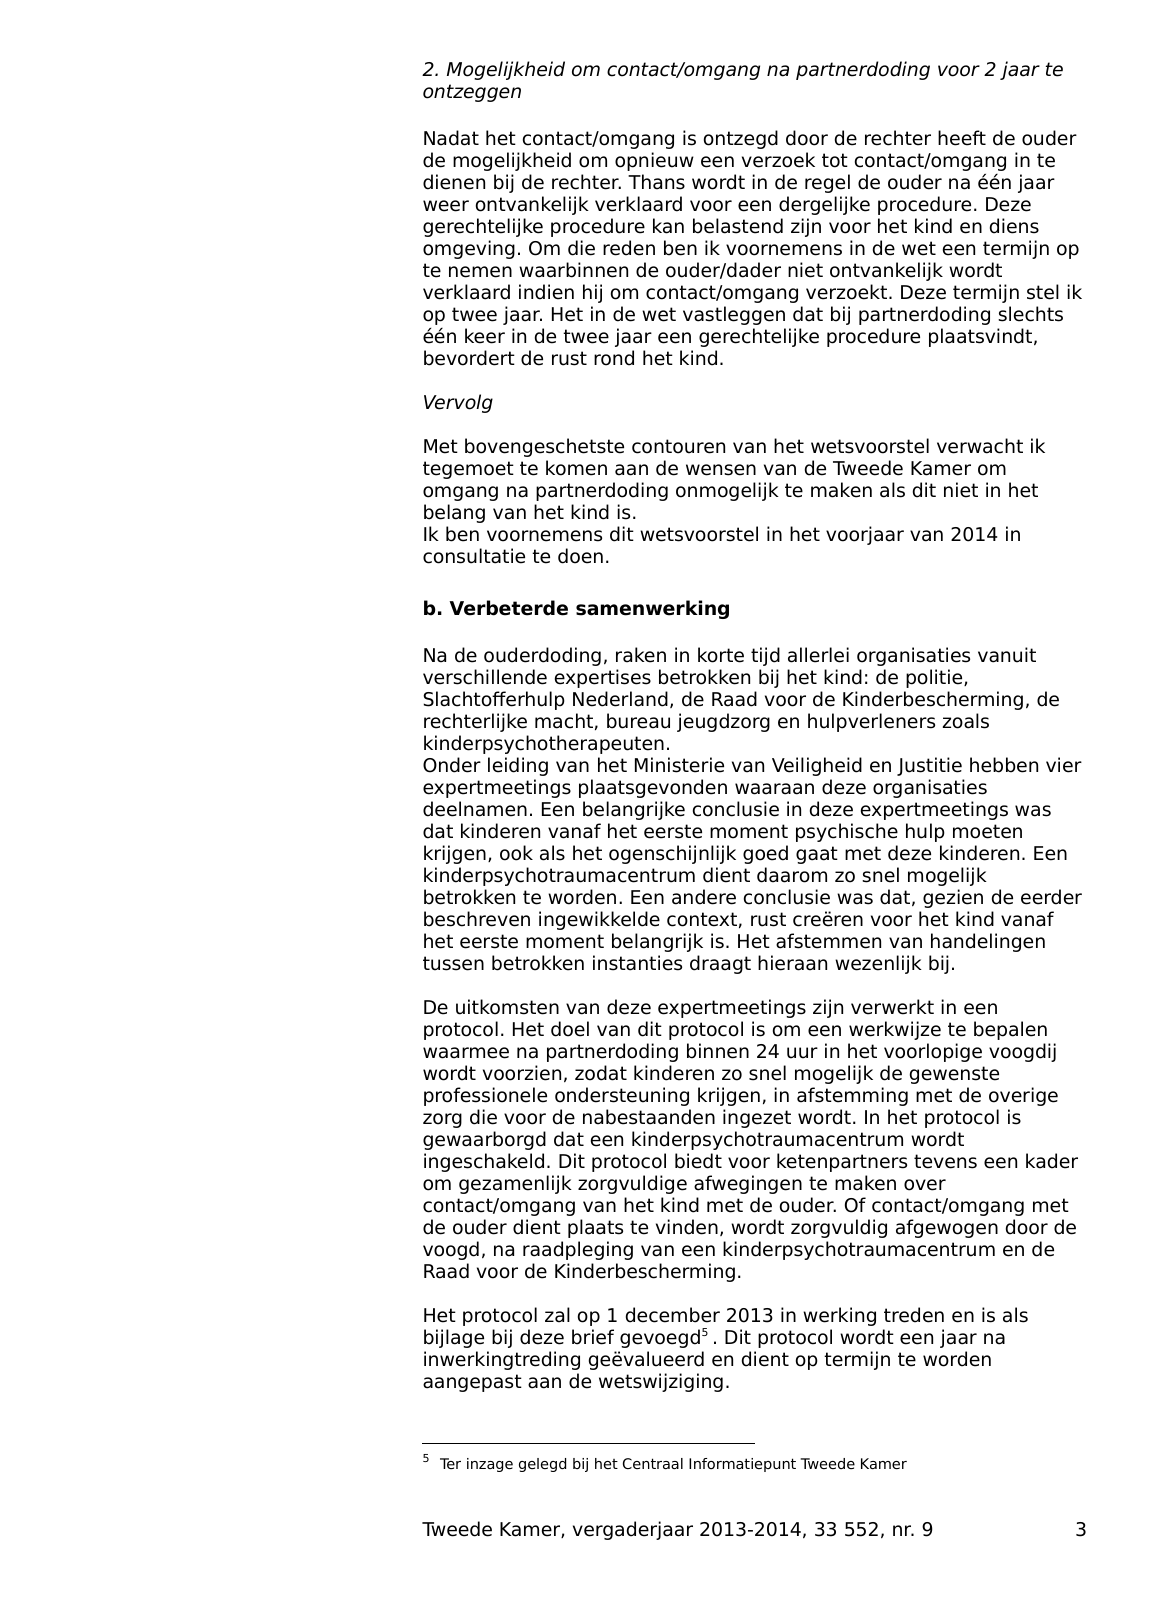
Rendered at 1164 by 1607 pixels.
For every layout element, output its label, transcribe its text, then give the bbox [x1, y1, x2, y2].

subtitle 2. Mogelijkheid om contact/omgang na partnerdoding voor 2 jaar te ontzeggen [422, 59, 1087, 103]
text De uitkomsten van deze expertmeetings zijn verwerkt in een protocol. Het doel van dit protocol is om een werkwijze te bepalen waarmee na partnerdoding binnen 24 uur in het voorlopige voogdij wordt voorzien, zodat kinderen zo snel mogelijk de gewenste professionele ondersteuning krijgen, in afstemming met de overige zorg die voor de nabestaanden ingezet wordt. In het protocol is gewaarborgd dat een kinderpsychotraumacentrum wordt ingeschakeld. Dit protocol biedt voor ketenpartners tevens een kader om gezamenlijk zorgvuldige afwegingen te maken over contact/omgang van het kind met de ouder. Of contact/omgang met de ouder dient plaats te vinden, wordt zorgvuldig afgewogen door de voogd, na raadpleging van een kinderpsychotraumacentrum en de Raad voor de Kinderbescherming. [422, 997, 1087, 1283]
text Het protocol zal op 1 december 2013 in werking treden en is als bijlage bij deze brief gevoegd. Dit protocol wordt een jaar na inwerkingtreding geëvalueerd en dient op termijn te worden aangepast aan de wetswijziging. [422, 1305, 1087, 1393]
subtitle Vervolg [422, 392, 1087, 414]
text Met bovengeschetste contouren van het wetsvoorstel verwacht ik tegemoet te komen aan de wensen van de Tweede Kamer om omgang na partnerdoding onmogelijk te maken als dit niet in het belang van het kind is. [422, 436, 1087, 524]
text Ik ben voornemens dit wetsvoorstel in het voorjaar van 2014 in consultatie te doen. [422, 524, 1087, 568]
subtitle b. Verbeterde samenwerking [422, 598, 1087, 620]
text Na de ouderdoding, raken in korte tijd allerlei organisaties vanuit verschillende expertises betrokken bij het kind: de politie, Slachtofferhulp Nederland, de Raad voor de Kinderbescherming, de rechterlijke macht, bureau jeugdzorg en hulpverleners zoals kinderpsychotherapeuten. [422, 645, 1087, 755]
text Onder leiding van het Ministerie van Veiligheid en Justitie hebben vier expertmeetings plaatsgevonden waaraan deze organisaties deelnamen. Een belangrijke conclusie in deze expertmeetings was dat kinderen vanaf het eerste moment psychische hulp moeten krijgen, ook als het ogenschijnlijk goed gaat met deze kinderen. Een kinderpsychotraumacentrum dient daarom zo snel mogelijk betrokken te worden. Een andere conclusie was dat, gezien de eerder beschreven ingewikkelde context, rust creëren voor het kind vanaf het eerste moment belangrijk is. Het afstemmen van handelingen tussen betrokken instanties draagt hieraan wezenlijk bij. [422, 755, 1087, 975]
text Ter inzage gelegd bij het Centraal Informatiepunt Tweede Kamer [422, 1452, 1087, 1474]
text Nadat het contact/omgang is ontzegd door de rechter heeft de ouder de mogelijkheid om opnieuw een verzoek tot contact/omgang in te dienen bij de rechter. Thans wordt in de regel de ouder na één jaar weer ontvankelijk verklaard voor een dergelijke procedure. Deze gerechtelijke procedure kan belastend zijn voor het kind en diens omgeving. Om die reden ben ik voornemens in de wet een termijn op te nemen waarbinnen de ouder/dader niet ontvankelijk wordt verklaard indien hij om contact/omgang verzoekt. Deze termijn stel ik op twee jaar. Het in de wet vastleggen dat bij partnerdoding slechts één keer in de twee jaar een gerechtelijke procedure plaatsvindt, bevordert de rust rond het kind. [422, 128, 1087, 370]
